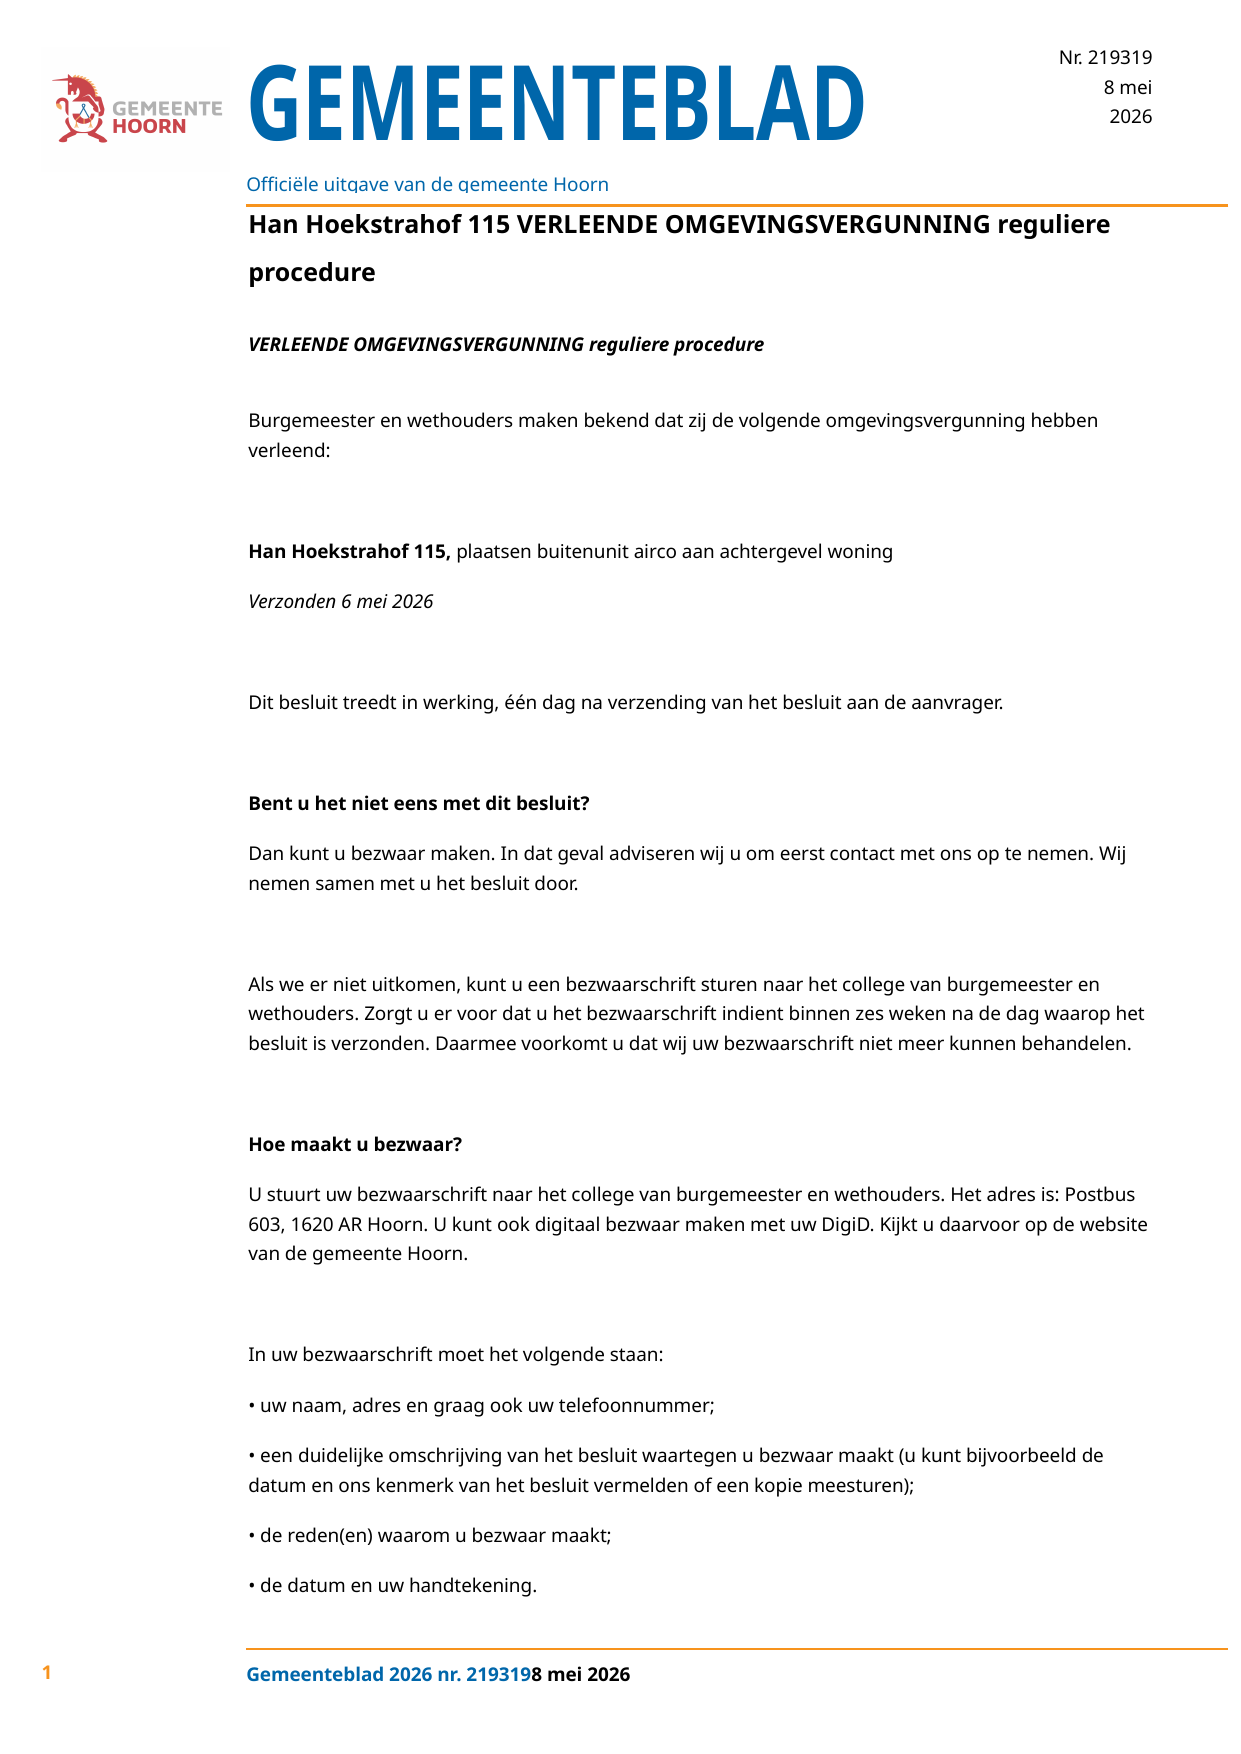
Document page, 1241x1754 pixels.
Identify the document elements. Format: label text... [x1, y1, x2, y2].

text • de reden(en) waarom u bezwaar maakt; [248, 1522, 1152, 1548]
text Burgemeester en wethouders maken bekend dat zij de volgende omgevingsvergunning hebben verleend: [248, 408, 1152, 463]
text In uw bezwaarschrift moet het volgende staan: [248, 1341, 1152, 1367]
text Han Hoekstrahof 115 VERLEENDE OMGEVINGSVERGUNNING reguliere procedure [248, 207, 1152, 288]
text Verzonden 6 mei 2026 [248, 588, 1152, 614]
text Hoe maakt u bezwaar? [248, 1131, 1152, 1157]
text Dan kunt u bezwaar maken. In dat geval adviseren wij u om eerst contact met ons op te nemen. Wij nemen samen met u het besluit door. [248, 841, 1152, 896]
text Dit besluit treedt in werking, één dag na verzending van het besluit aan de aanvrager. [248, 689, 1152, 715]
text Bent u het niet eens met dit besluit? [248, 790, 1152, 816]
text Als we er niet uitkomen, kunt u een bezwaarschrift sturen naar het college van burgemeester en wethouders. Zorgt u er voor dat u het bezwaarschrift indient binnen zes weken na de dag waarop het besluit is verzonden. Daarmee voorkomt u dat wij uw bezwaarschrift niet meer kunnen behandelen. [248, 971, 1152, 1056]
text Han Hoekstrahof 115, plaatsen buitenunit airco aan achtergevel woning [248, 538, 1152, 564]
text • de datum en uw handtekening. [248, 1573, 1152, 1598]
picture [41, 47, 231, 172]
text • uw naam, adres en graag ook uw telefoonnummer; [248, 1392, 1152, 1417]
text VERLEENDE OMGEVINGSVERGUNNING reguliere procedure [248, 331, 1152, 357]
text • een duidelijke omschrijving van het besluit waartegen u bezwaar maakt (u kunt bijvoorbeeld de datum en ons kenmerk van het besluit vermelden of een kopie meesturen); [248, 1442, 1152, 1497]
text U stuurt uw bezwaarschrift naar het college van burgemeester en wethouders. Het adres is: Postbus 603, 1620 AR Hoorn. U kunt ook digitaal bezwaar maken met uw DigiD. Kijkt u daarvoor op de website van de gemeente Hoorn. [248, 1181, 1152, 1266]
